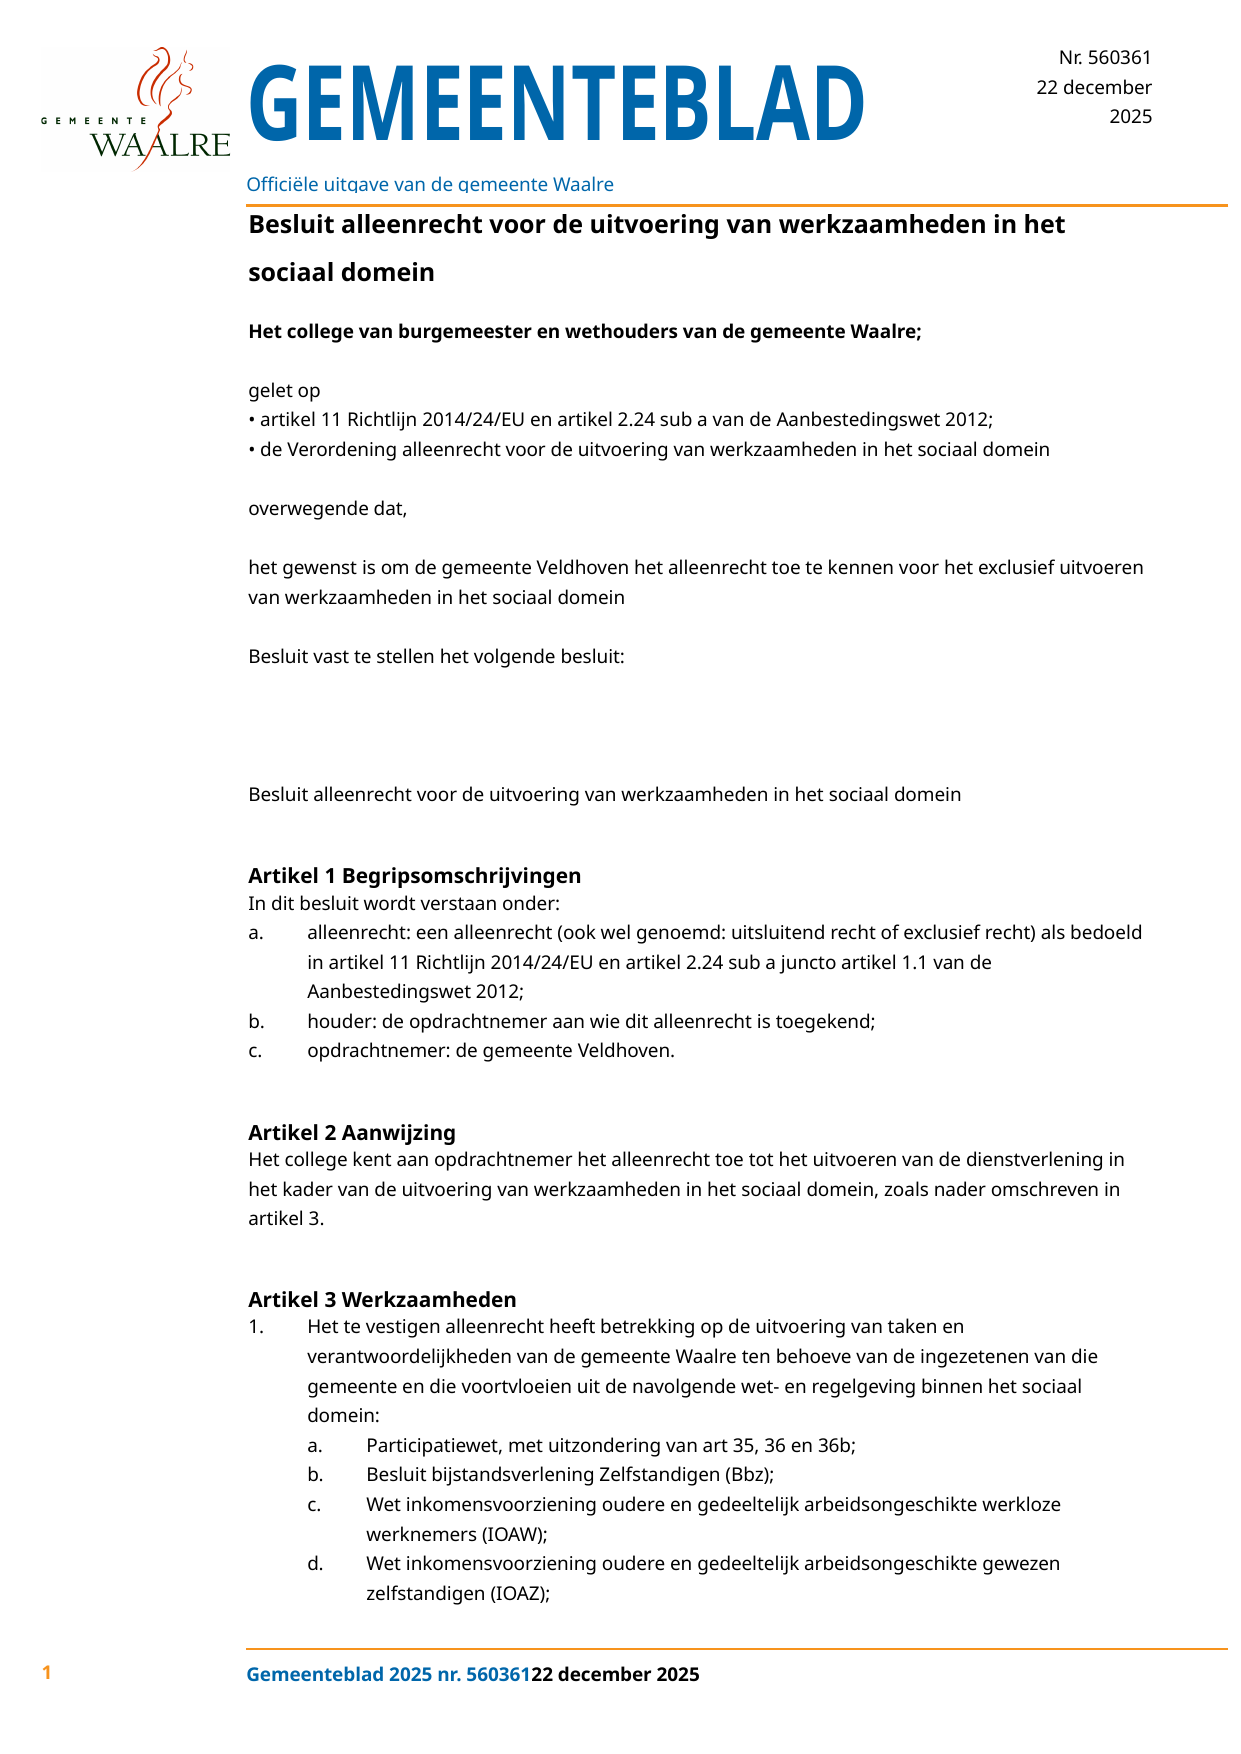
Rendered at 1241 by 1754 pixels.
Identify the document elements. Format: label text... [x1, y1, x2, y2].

list Het te vestigen alleenrecht heeft betrekking op de uitvoering van taken en verantwoordelijkheden van de gemeente Waalre ten behoeve van de ingezetenen van die gemeente en die voortvloeien uit de navolgende wet- en regelgeving binnen het sociaal domein: [248, 1314, 1152, 1428]
text het gewenst is om de gemeente Veldhoven het alleenrecht toe te kennen voor het exclusief uitvoeren van werkzaamheden in het sociaal domein [248, 554, 1152, 610]
list Wet inkomensvoorziening oudere en gedeeltelijk arbeidsongeschikte gewezen zelfstandigen (IOAZ); [307, 1550, 1152, 1606]
text In dit besluit wordt verstaan onder: [248, 890, 1152, 916]
text Artikel 3 Werkzaamheden [248, 1285, 1152, 1314]
text Artikel 2 Aanwijzing [248, 1118, 1152, 1146]
text • de Verordening alleenrecht voor de uitvoering van werkzaamheden in het sociaal domein [248, 436, 1152, 462]
list houder: de opdrachtnemer aan wie dit alleenrecht is toegekend; [248, 1008, 1152, 1034]
text Besluit alleenrecht voor de uitvoering van werkzaamheden in het sociaal domein [248, 781, 1152, 807]
text Besluit vast te stellen het volgende besluit: [248, 643, 1152, 669]
text • artikel 11 Richtlijn 2014/24/EU en artikel 2.24 sub a van de Aanbestedingswet 2012; [248, 407, 1152, 432]
text Het college van burgemeester en wethouders van de gemeente Waalre; [248, 318, 1152, 344]
list Besluit bijstandsverlening Zelfstandigen (Bbz); [307, 1462, 1152, 1487]
list opdrachtnemer: de gemeente Veldhoven. [248, 1038, 1152, 1063]
list Participatiewet, met uitzondering van art 35, 36 en 36b; [307, 1432, 1152, 1458]
picture [41, 47, 231, 172]
text Het college kent aan opdrachtnemer het alleenrecht toe tot het uitvoeren van de dienstverlening in het kader van de uitvoering van werkzaamheden in het sociaal domein, zoals nader omschreven in artikel 3. [248, 1146, 1152, 1231]
text gelet op [248, 377, 1152, 403]
text Besluit alleenrecht voor de uitvoering van werkzaamheden in het sociaal domein [248, 207, 1152, 288]
text Artikel 1 Begripsomschrijvingen [248, 861, 1152, 890]
list Wet inkomensvoorziening oudere en gedeeltelijk arbeidsongeschikte werkloze werknemers (IOAW); [307, 1491, 1152, 1547]
text overwegende dat, [248, 495, 1152, 521]
list alleenrecht: een alleenrecht (ook wel genoemd: uitsluitend recht of exclusief recht) als bedoeld in artikel 11 Richtlijn 2014/24/EU en artikel 2.24 sub a juncto artikel 1.1 van de Aanbestedingswet 2012; [248, 919, 1152, 1004]
